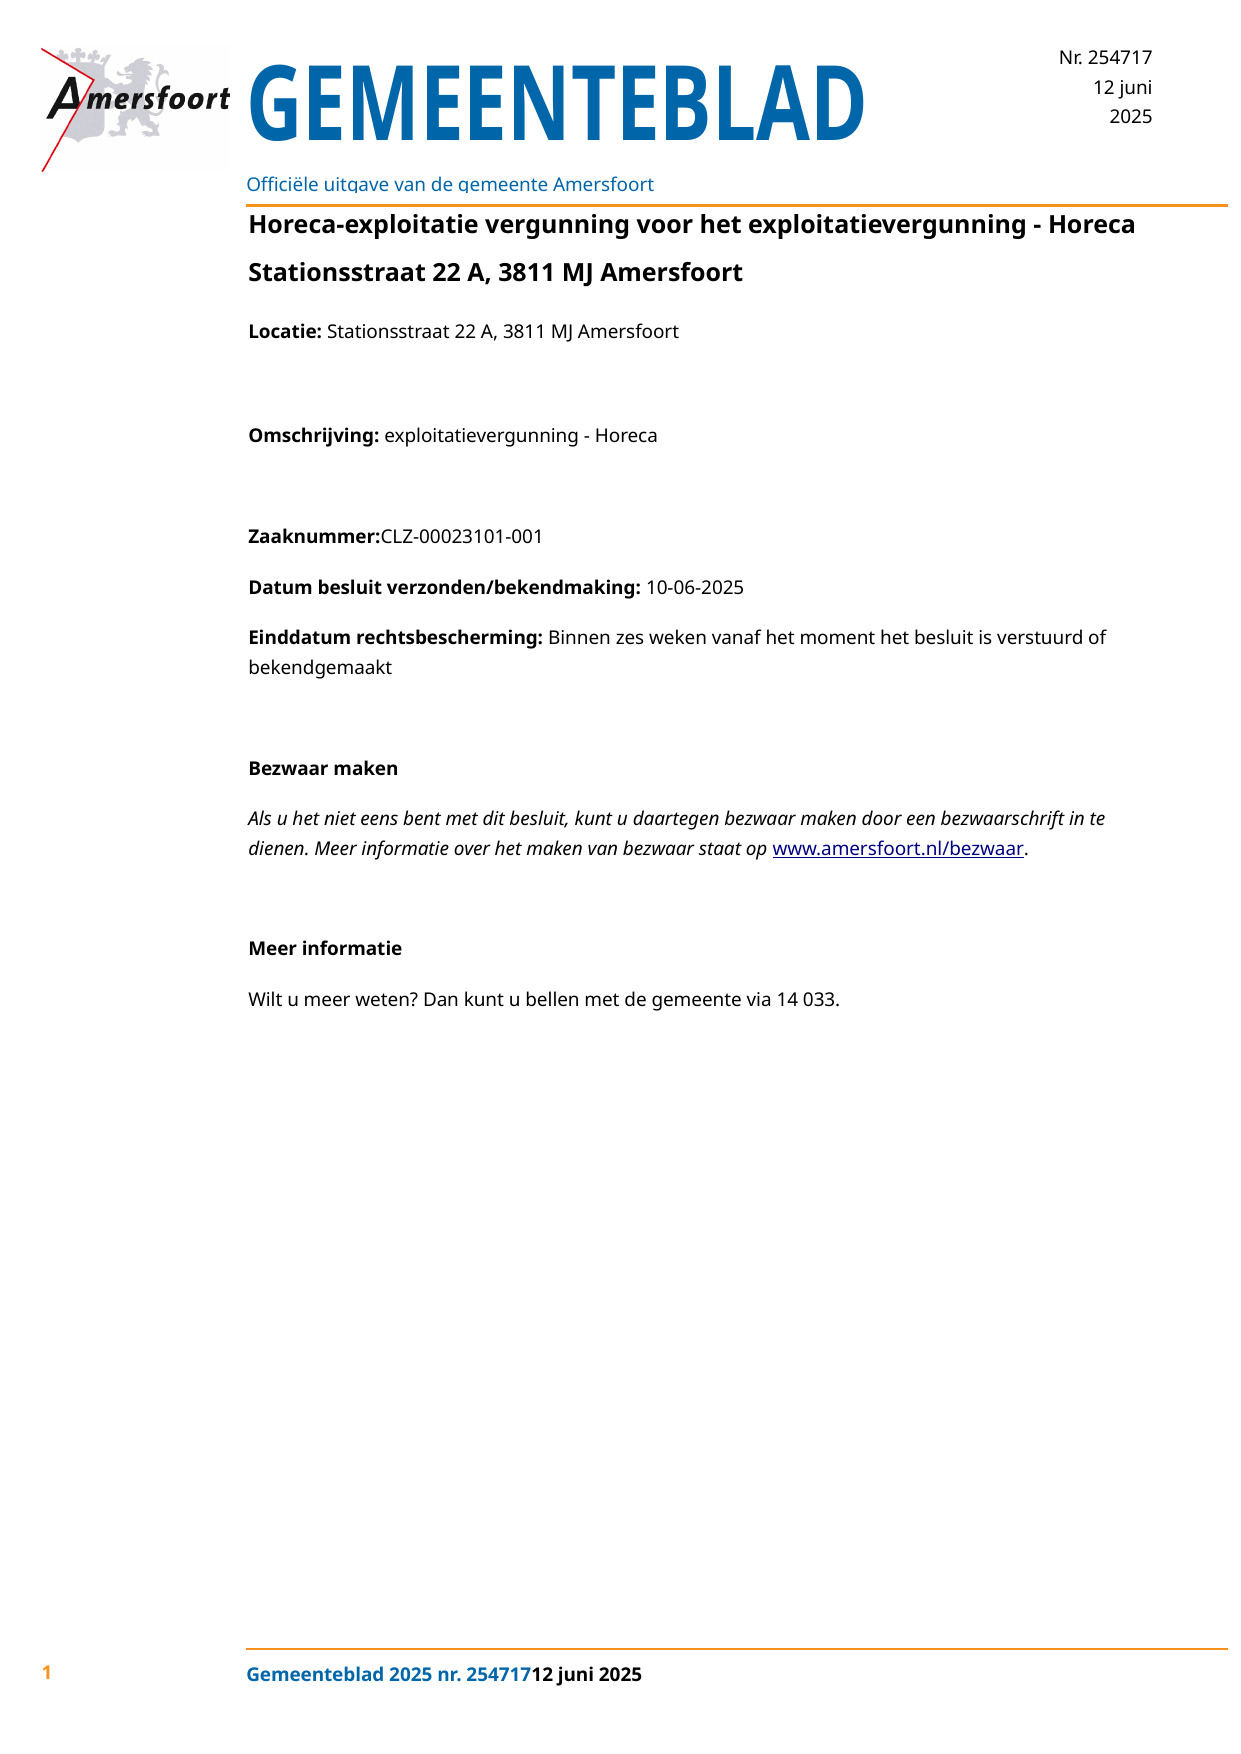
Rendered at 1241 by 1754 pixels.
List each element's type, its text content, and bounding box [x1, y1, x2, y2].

text Einddatum rechtsbescherming: Binnen zes weken vanaf het moment het besluit is verstuurd of bekendgemaakt [248, 624, 1152, 680]
text Als u het niet eens bent met dit besluit, kunt u daartegen bezwaar maken door een bezwaarschrift in te dienen. Meer informatie over het maken van bezwaar staat op www.amersfoort.nl/bezwaar. [248, 805, 1152, 861]
picture [41, 47, 231, 172]
text Zaaknummer:CLZ-00023101-001 [248, 523, 1152, 549]
text Bezwaar maken [248, 755, 1152, 781]
text Datum besluit verzonden/bekendmaking: 10-06-2025 [248, 574, 1152, 600]
text ﻿Omschrijving: exploitatievergunning - Horeca [248, 419, 1152, 448]
text Meer informatie [248, 936, 1152, 961]
text Locatie: Stationsstraat 22 A, 3811 MJ Amersfoort [248, 318, 1152, 344]
text Wilt u meer weten? Dan kunt u bellen met de gemeente via 14 033. [248, 986, 1152, 1012]
text Horeca-exploitatie vergunning voor het exploitatievergunning - Horeca Stationsstraat 22 A, 3811 MJ Amersfoort [248, 207, 1152, 288]
